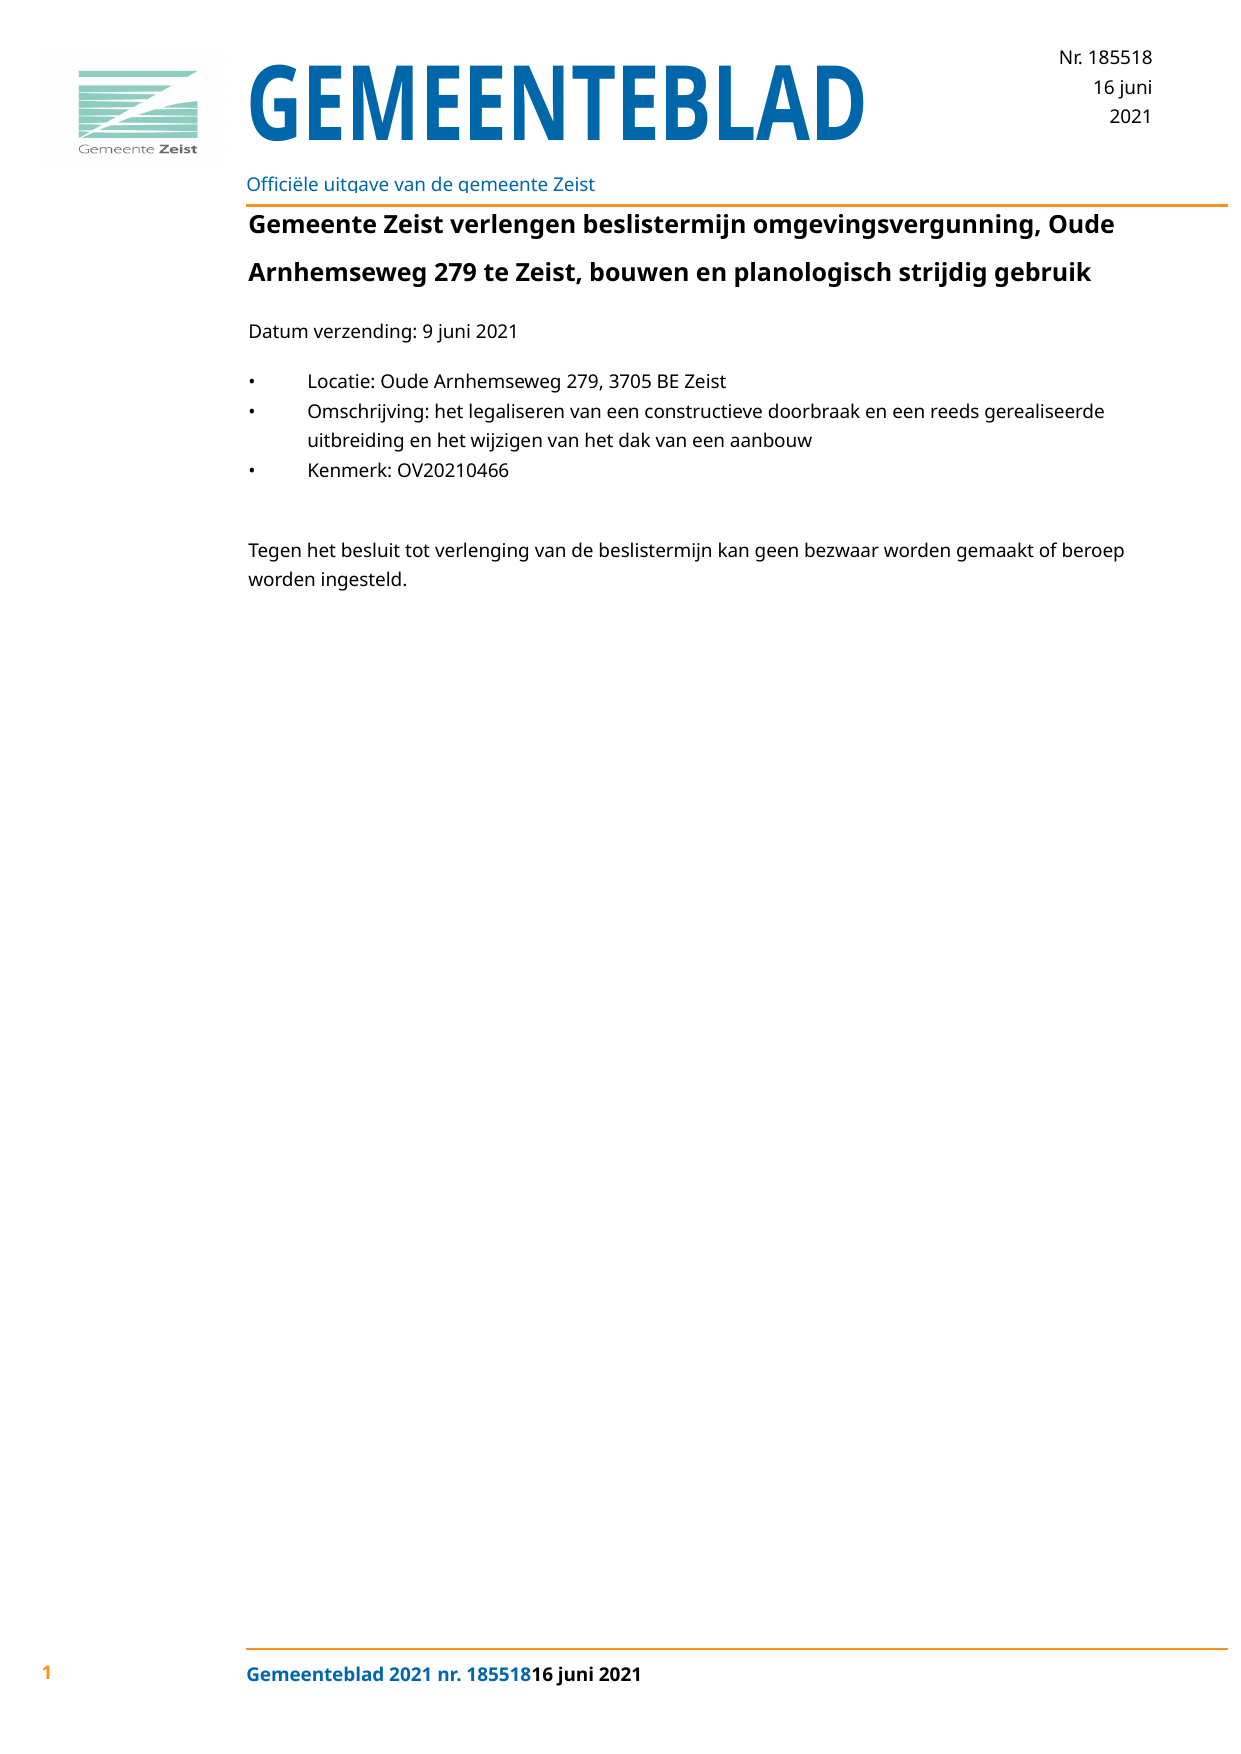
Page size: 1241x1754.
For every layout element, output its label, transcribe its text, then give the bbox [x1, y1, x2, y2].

text Gemeente Zeist verlengen beslistermijn omgevingsvergunning, Oude Arnhemseweg 279 te Zeist, bouwen en planologisch strijdig gebruik [248, 207, 1152, 288]
text Tegen het besluit tot verlenging van de beslistermijn kan geen bezwaar worden gemaakt of beroep worden ingesteld. [248, 537, 1152, 592]
list Locatie: Oude Arnhemseweg 279, 3705 BE Zeist [248, 368, 1152, 394]
list Omschrijving: het legaliseren van een constructieve doorbraak en een reeds gerealiseerde uitbreiding en het wijzigen van het dak van een aanbouw [248, 398, 1152, 453]
text Datum verzending: 9 juni 2021 [248, 318, 1152, 344]
picture [41, 47, 231, 172]
list Kenmerk: OV20210466 [248, 457, 1152, 483]
